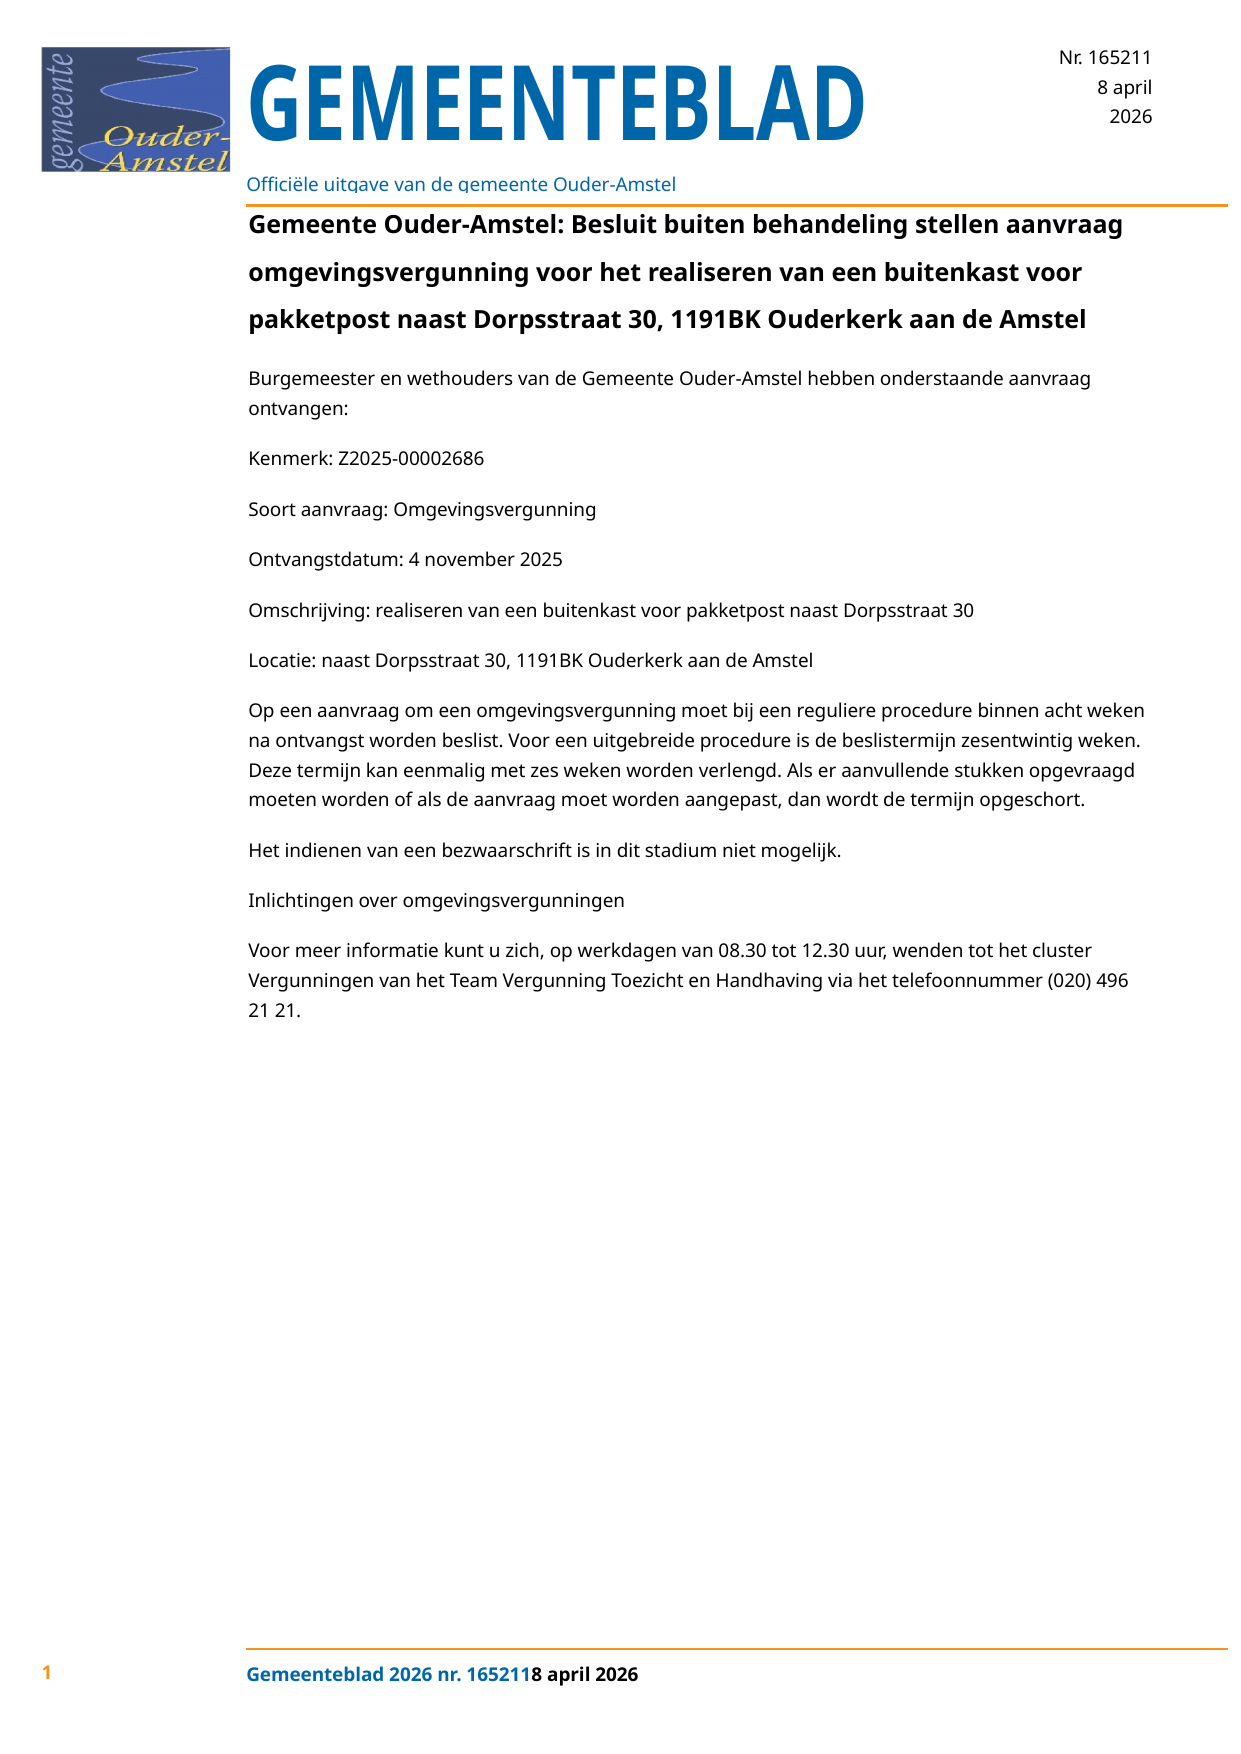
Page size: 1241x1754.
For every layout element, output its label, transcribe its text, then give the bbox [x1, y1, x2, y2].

text Soort aanvraag: Omgevingsvergunning [248, 496, 1152, 522]
text Ontvangstdatum: 4 november 2025 [248, 546, 1152, 572]
text Burgemeester en wethouders van de Gemeente Ouder-Amstel hebben onderstaande aanvraag ontvangen: [248, 366, 1152, 421]
text Locatie: naast Dorpsstraat 30, 1191BK Ouderkerk aan de Amstel [248, 647, 1152, 673]
text Omschrijving: realiseren van een buitenkast voor pakketpost naast Dorpsstraat 30 [248, 597, 1152, 622]
text Voor meer informatie kunt u zich, op werkdagen van 08.30 tot 12.30 uur, wenden tot het cluster Vergunningen van het Team Vergunning Toezicht en Handhaving via het telefoonnummer (020) 496 21 21. [248, 938, 1152, 1022]
text Het indienen van een bezwaarschrift is in dit stadium niet mogelijk. [248, 837, 1152, 862]
text Inlichtingen over omgevingsvergunningen [248, 887, 1152, 913]
text Kenmerk: Z2025-00002686 [248, 446, 1152, 471]
picture [41, 47, 231, 172]
text Gemeente Ouder-Amstel: Besluit buiten behandeling stellen aanvraag omgevingsvergunning voor het realiseren van een buitenkast voor pakketpost naast Dorpsstraat 30, 1191BK Ouderkerk aan de Amstel [248, 207, 1152, 336]
text Op een aanvraag om een omgevingsvergunning moet bij een reguliere procedure binnen acht weken na ontvangst worden beslist. Voor een uitgebreide procedure is de beslistermijn zesentwintig weken. Deze termijn kan eenmalig met zes weken worden verlengd. Als er aanvullende stukken opgevraagd moeten worden of als de aanvraag moet worden aangepast, dan wordt de termijn opgeschort. [248, 698, 1152, 812]
